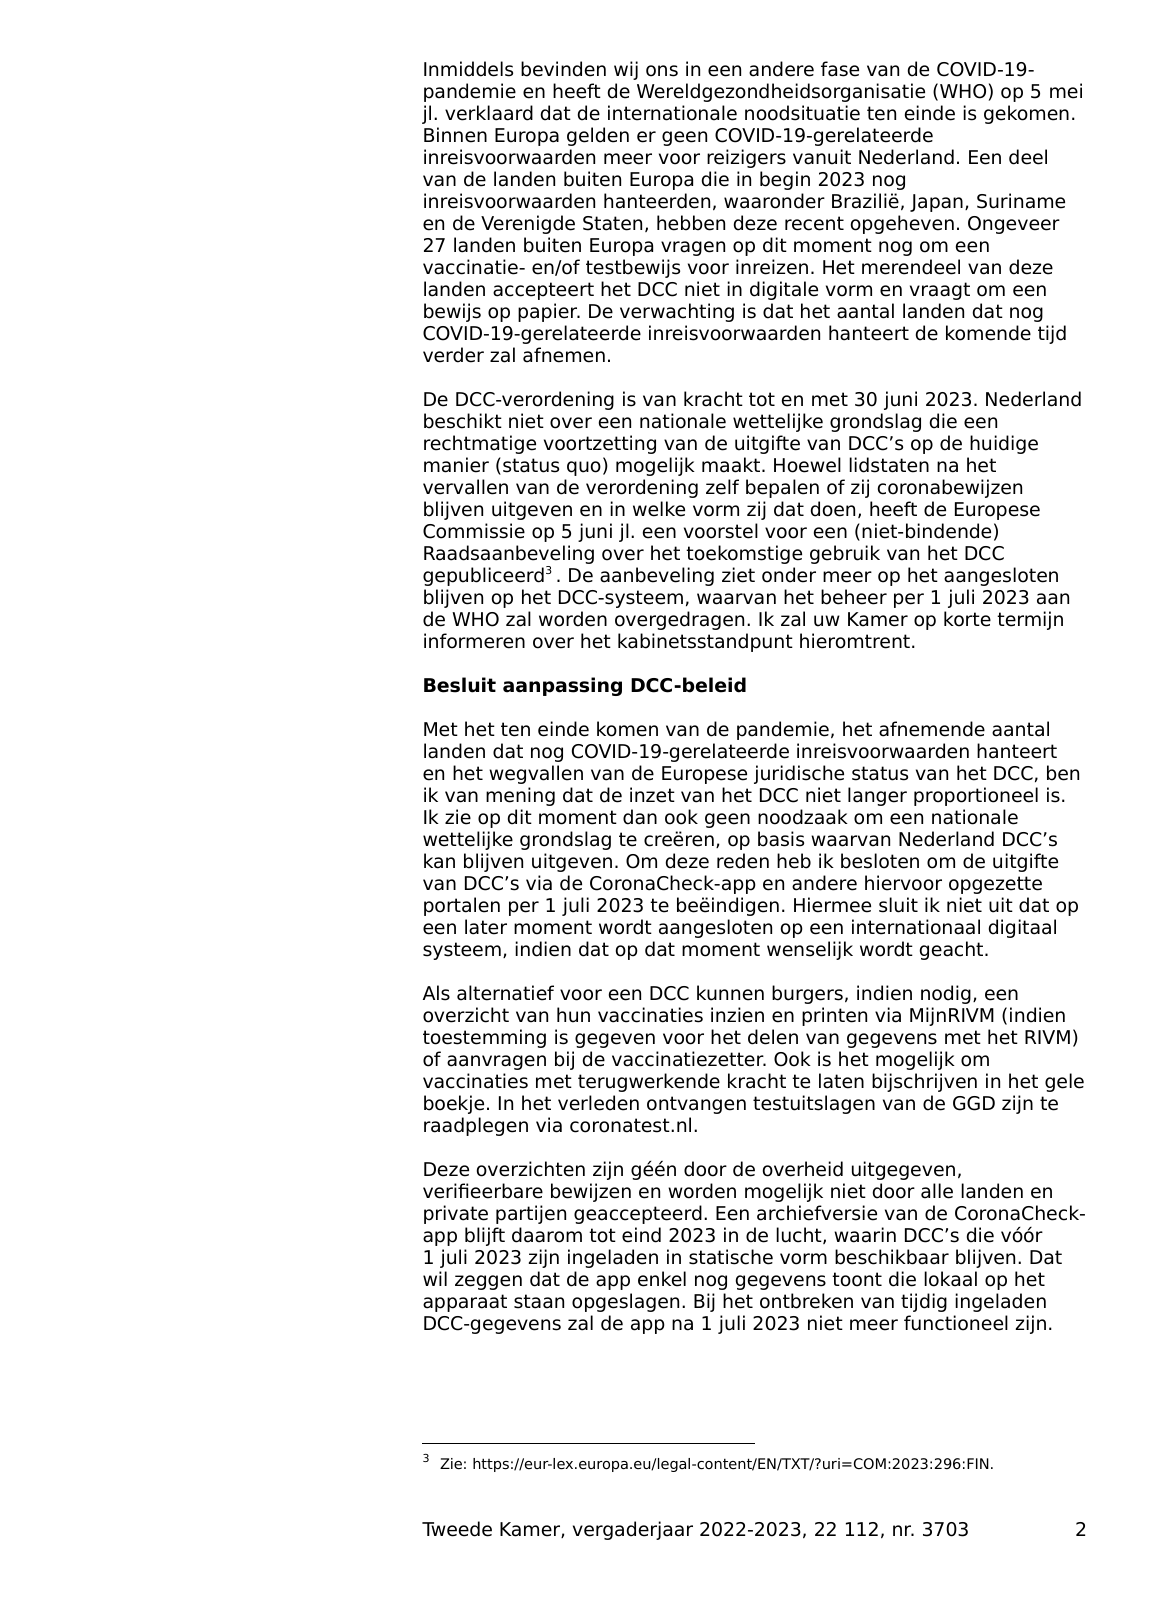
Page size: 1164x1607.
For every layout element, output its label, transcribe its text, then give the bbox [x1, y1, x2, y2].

text Met het ten einde komen van de pandemie, het afnemende aantal landen dat nog COVID-19-gerelateerde inreisvoorwaarden hanteert en het wegvallen van de Europese juridische status van het DCC, ben ik van mening dat de inzet van het DCC niet langer proportioneel is. Ik zie op dit moment dan ook geen noodzaak om een nationale wettelijke grondslag te creëren, op basis waarvan Nederland DCC’s kan blijven uitgeven. Om deze reden heb ik besloten om de uitgifte van DCC’s via de CoronaCheck-app en andere hiervoor opgezette portalen per 1 juli 2023 te beëindigen. Hiermee sluit ik niet uit dat op een later moment wordt aangesloten op een internationaal digitaal systeem, indien dat op dat moment wenselijk wordt geacht. [422, 719, 1087, 961]
text De DCC-verordening is van kracht tot en met 30 juni 2023. Nederland beschikt niet over een nationale wettelijke grondslag die een rechtmatige voortzetting van de uitgifte van DCC’s op de huidige manier (status quo) mogelijk maakt. Hoewel lidstaten na het vervallen van de verordening zelf bepalen of zij coronabewijzen blijven uitgeven en in welke vorm zij dat doen, heeft de Europese Commissie op 5 juni jl. een voorstel voor een (niet-bindende) Raadsaanbeveling over het toekomstige gebruik van het DCC gepubliceerd. De aanbeveling ziet onder meer op het aangesloten blijven op het DCC-systeem, waarvan het beheer per 1 juli 2023 aan de WHO zal worden overgedragen. Ik zal uw Kamer op korte termijn informeren over het kabinetsstandpunt hieromtrent. [422, 389, 1087, 653]
text Deze overzichten zijn géén door de overheid uitgegeven, verifieerbare bewijzen en worden mogelijk niet door alle landen en private partijen geaccepteerd. Een archiefversie van de CoronaCheck-app blijft daarom tot eind 2023 in de lucht, waarin DCC’s die vóór 1 juli 2023 zijn ingeladen in statische vorm beschikbaar blijven. Dat wil zeggen dat de app enkel nog gegevens toont die lokaal op het apparaat staan opgeslagen. Bij het ontbreken van tijdig ingeladen DCC-gegevens zal de app na 1 juli 2023 niet meer functioneel zijn. [422, 1159, 1087, 1335]
text Zie: https://eur-lex.europa.eu/legal-content/EN/TXT/?uri=COM:2023:296:FIN. [422, 1452, 1087, 1474]
subtitle Besluit aanpassing DCC-beleid [422, 675, 1087, 697]
text Als alternatief voor een DCC kunnen burgers, indien nodig, een overzicht van hun vaccinaties inzien en printen via MijnRIVM (indien toestemming is gegeven voor het delen van gegevens met het RIVM) of aanvragen bij de vaccinatiezetter. Ook is het mogelijk om vaccinaties met terugwerkende kracht te laten bijschrijven in het gele boekje. In het verleden ontvangen testuitslagen van de GGD zijn te raadplegen via coronatest.nl. [422, 983, 1087, 1137]
text Inmiddels bevinden wij ons in een andere fase van de COVID-19-pandemie en heeft de Wereldgezondheidsorganisatie (WHO) op 5 mei jl. verklaard dat de internationale noodsituatie ten einde is gekomen. Binnen Europa gelden er geen COVID-19-gerelateerde inreisvoorwaarden meer voor reizigers vanuit Nederland. Een deel van de landen buiten Europa die in begin 2023 nog inreisvoorwaarden hanteerden, waaronder Brazilië, Japan, Suriname en de Verenigde Staten, hebben deze recent opgeheven. Ongeveer 27 landen buiten Europa vragen op dit moment nog om een vaccinatie- en/of testbewijs voor inreizen. Het merendeel van deze landen accepteert het DCC niet in digitale vorm en vraagt om een bewijs op papier. De verwachting is dat het aantal landen dat nog COVID-19-gerelateerde inreisvoorwaarden hanteert de komende tijd verder zal afnemen. [422, 59, 1087, 367]
